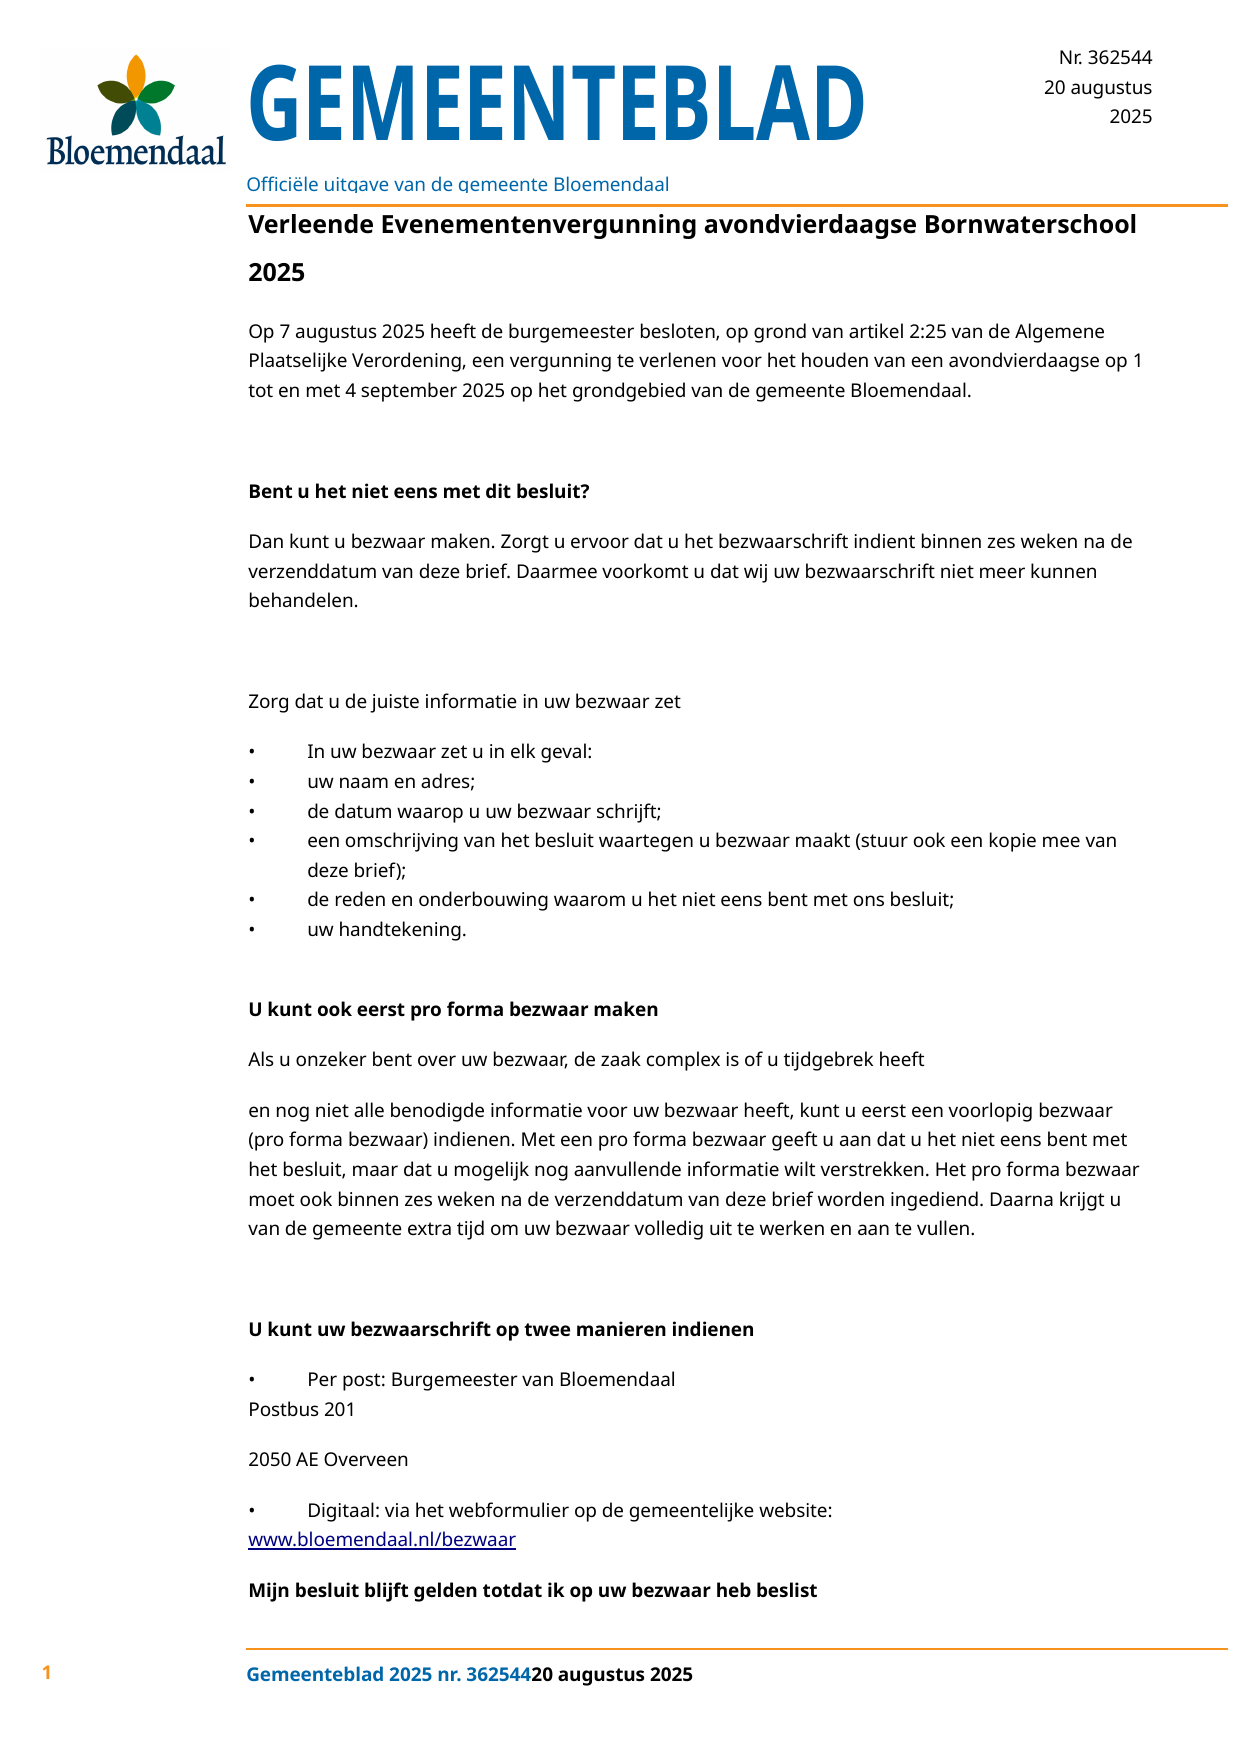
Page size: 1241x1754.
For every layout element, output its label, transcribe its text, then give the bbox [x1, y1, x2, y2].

text Als u onzeker bent over uw bezwaar, de zaak complex is of u tijdgebrek heeft [248, 1047, 1152, 1072]
text Zorg dat u de juiste informatie in uw bezwaar zet [248, 688, 1152, 714]
text U kunt ook eerst pro forma bezwaar maken [248, 996, 1152, 1022]
list uw handtekening. [248, 916, 1152, 942]
text en nog niet alle benodigde informatie voor uw bezwaar heeft, kunt u eerst een voorlopig bezwaar (pro forma bezwaar) indienen. Met een pro forma bezwaar geeft u aan dat u het niet eens bent met het besluit, maar dat u mogelijk nog aanvullende informatie wilt verstrekken. Het pro forma bezwaar moet ook binnen zes weken na de verzenddatum van deze brief worden ingediend. Daarna krijgt u van de gemeente extra tijd om uw bezwaar volledig uit te werken en aan te vullen. [248, 1097, 1152, 1241]
list Per post: Burgemeester van Bloemendaal [248, 1367, 1152, 1392]
list In uw bezwaar zet u in elk geval: [248, 739, 1152, 764]
list Digitaal: via het webformulier op de gemeentelijke website: [248, 1497, 1152, 1523]
text Verleende Evenementenvergunning avondvierdaagse Bornwaterschool 2025 [248, 207, 1152, 288]
picture [41, 47, 231, 172]
text Mijn besluit blijft gelden totdat ik op uw bezwaar heb beslist [248, 1577, 1152, 1603]
text U kunt uw bezwaarschrift op twee manieren indienen [248, 1316, 1152, 1342]
text www.bloemendaal.nl/bezwaar [248, 1527, 1152, 1552]
text 2050 AE Overveen [248, 1447, 1152, 1472]
text Dan kunt u bezwaar maken. Zorgt u ervoor dat u het bezwaarschrift indient binnen zes weken na de verzenddatum van deze brief. Daarmee voorkomt u dat wij uw bezwaarschrift niet meer kunnen behandelen. [248, 528, 1152, 613]
list de datum waarop u uw bezwaar schrijft; [248, 798, 1152, 824]
text Postbus 201 [248, 1396, 1152, 1422]
list uw naam en adres; [248, 768, 1152, 794]
text Op 7 augustus 2025 heeft de burgemeester besloten, op grond van artikel 2:25 van de Algemene Plaatselijke Verordening, een vergunning te verlenen voor het houden van een avondvierdaagse op 1 tot en met 4 september 2025 op het grondgebied van de gemeente Bloemendaal. [248, 318, 1152, 403]
list een omschrijving van het besluit waartegen u bezwaar maakt (stuur ook een kopie mee van deze brief); [248, 827, 1152, 883]
list de reden en onderbouwing waarom u het niet eens bent met ons besluit; [248, 887, 1152, 912]
text Bent u het niet eens met dit besluit? [248, 478, 1152, 504]
